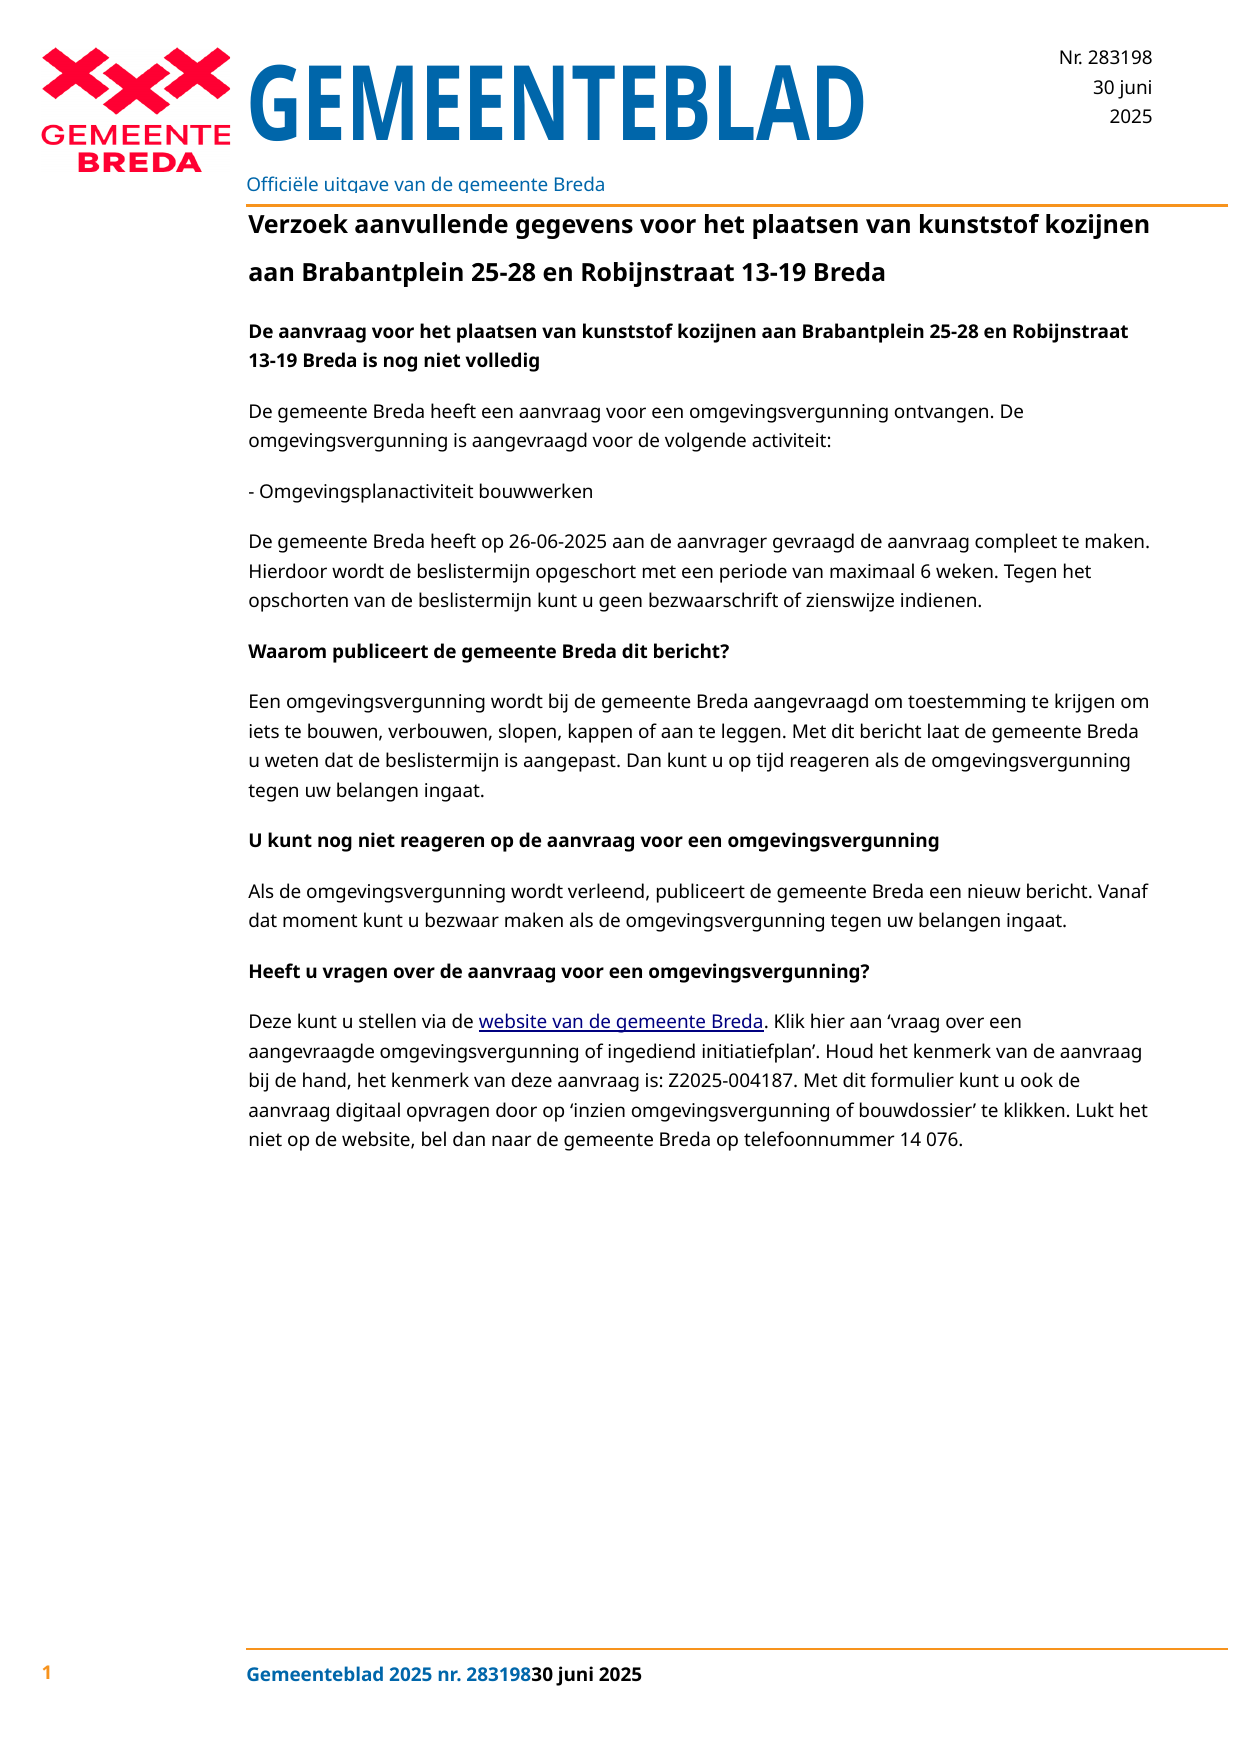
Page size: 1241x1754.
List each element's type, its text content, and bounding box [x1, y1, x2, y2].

text - Omgevingsplanactiviteit bouwwerken [248, 478, 1152, 504]
text De gemeente Breda heeft een aanvraag voor een omgevingsvergunning ontvangen. De omgevingsvergunning is aangevraagd voor de volgende activiteit: [248, 398, 1152, 453]
text De aanvraag voor het plaatsen van kunststof kozijnen aan Brabantplein 25-28 en Robijnstraat 13-19 Breda is nog niet volledig [248, 318, 1152, 373]
text Als de omgevingsvergunning wordt verleend, publiceert de gemeente Breda een nieuw bericht. Vanaf dat moment kunt u bezwaar maken als de omgevingsvergunning tegen uw belangen ingaat. [248, 878, 1152, 933]
text U kunt nog niet reageren op de aanvraag voor een omgevingsvergunning [248, 827, 1152, 853]
text De gemeente Breda heeft op 26-06-2025 aan de aanvrager gevraagd de aanvraag compleet te maken. Hierdoor wordt de beslistermijn opgeschort met een periode van maximaal 6 weken. Tegen het opschorten van de beslistermijn kunt u geen bezwaarschrift of zienswijze indienen. [248, 528, 1152, 613]
text Heeft u vragen over de aanvraag voor een omgevingsvergunning? [248, 958, 1152, 984]
picture [41, 47, 231, 172]
text Waarom publiceert de gemeente Breda dit bericht? [248, 638, 1152, 664]
text Verzoek aanvullende gegevens voor het plaatsen van kunststof kozijnen aan Brabantplein 25-28 en Robijnstraat 13-19 Breda [248, 207, 1152, 288]
text Deze kunt u stellen via de website van de gemeente Breda. Klik hier aan ‘vraag over een aangevraagde omgevingsvergunning of ingediend initiatiefplan’. Houd het kenmerk van de aanvraag bij de hand, het kenmerk van deze aanvraag is: Z2025-004187. Met dit formulier kunt u ook de aanvraag digitaal opvragen door op ‘inzien omgevingsvergunning of bouwdossier’ te klikken. Lukt het niet op de website, bel dan naar de gemeente Breda op telefoonnummer 14 076. [248, 1008, 1152, 1152]
text Een omgevingsvergunning wordt bij de gemeente Breda aangevraagd om toestemming te krijgen om iets te bouwen, verbouwen, slopen, kappen of aan te leggen. Met dit bericht laat de gemeente Breda u weten dat de beslistermijn is aangepast. Dan kunt u op tijd reageren als de omgevingsvergunning tegen uw belangen ingaat. [248, 688, 1152, 803]
